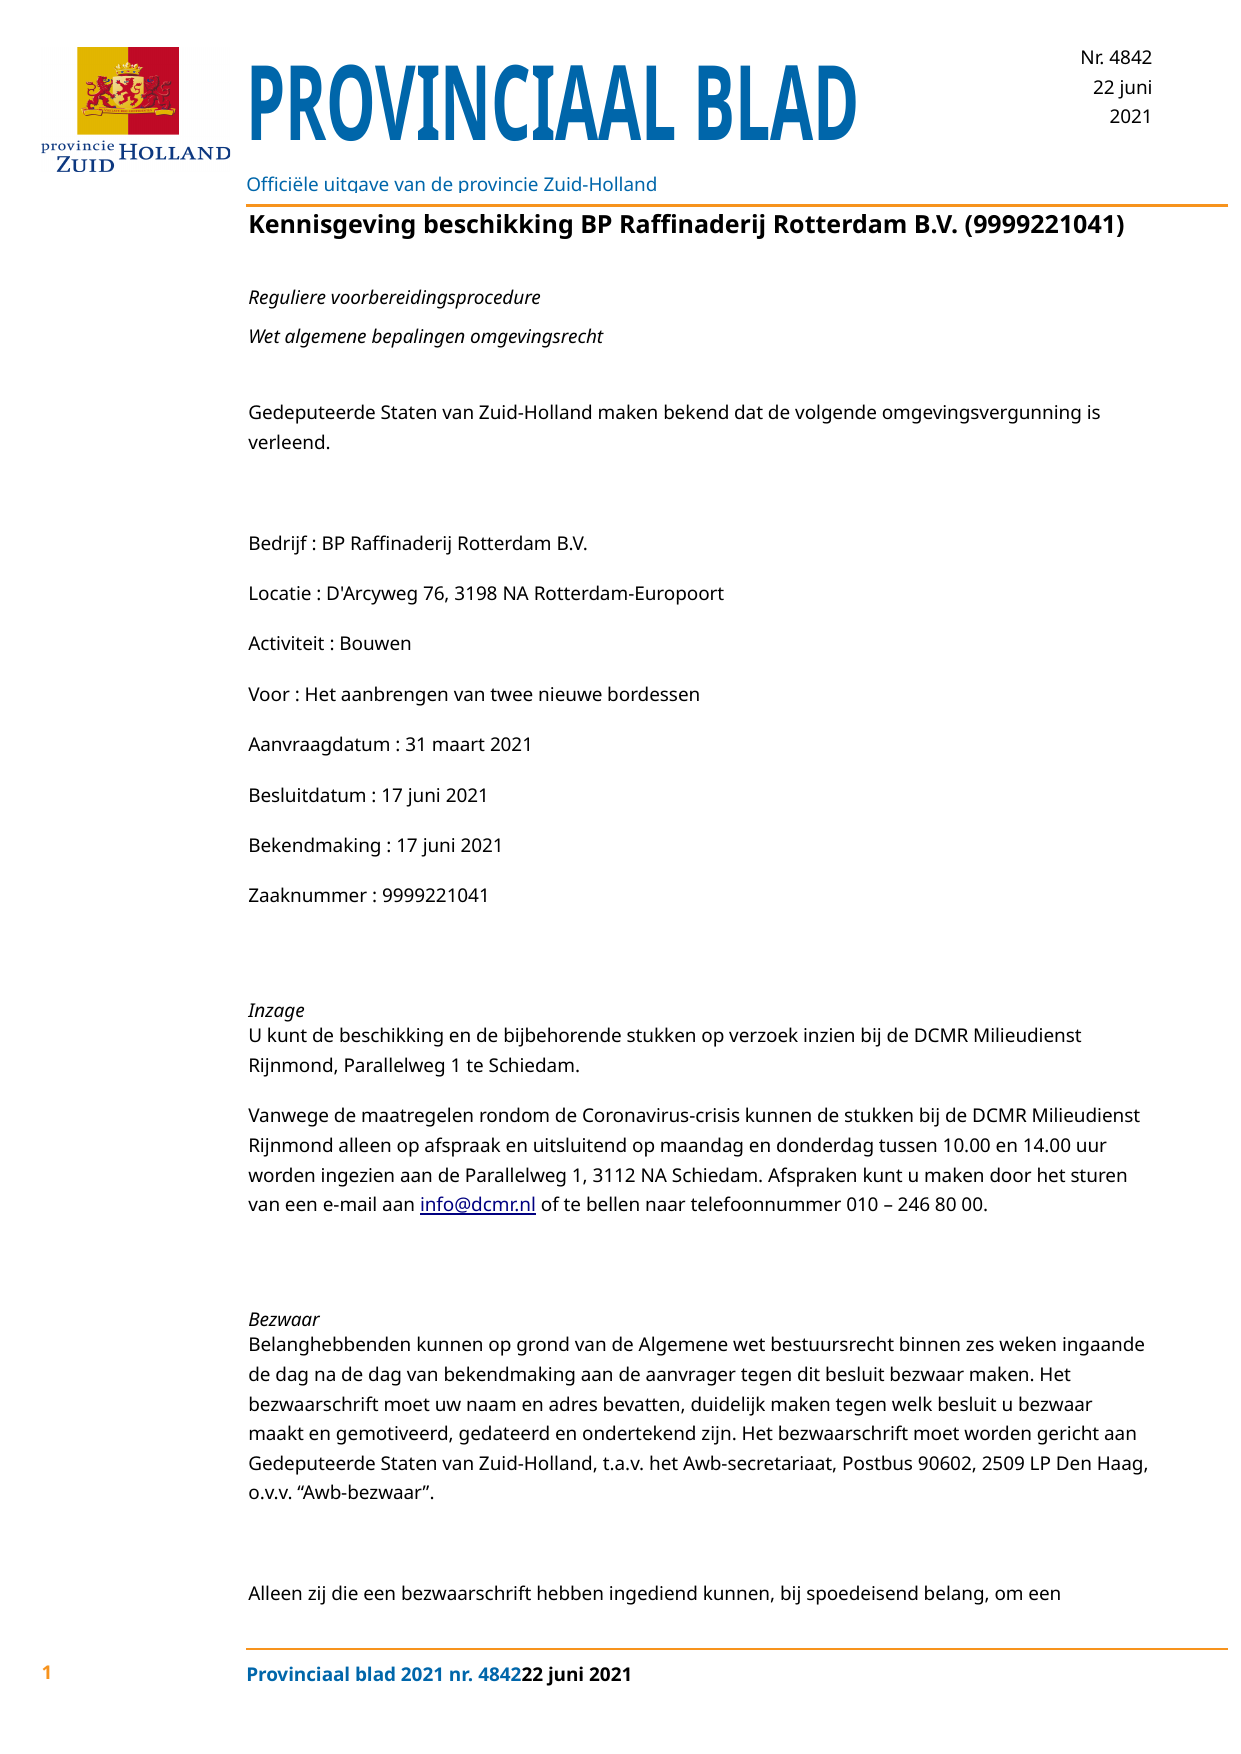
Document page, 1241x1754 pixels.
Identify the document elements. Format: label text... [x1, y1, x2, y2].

text Bekendmaking : 17 juni 2021 [248, 832, 1152, 858]
text Belanghebbenden kunnen op grond van de Algemene wet bestuursrecht binnen zes weken ingaande de dag na de dag van bekendmaking aan de aanvrager tegen dit besluit bezwaar maken. Het bezwaarschrift moet uw naam en adres bevatten, duidelijk maken tegen welk besluit u bezwaar maakt en gemotiveerd, gedateerd en ondertekend zijn. Het bezwaarschrift moet worden gericht aan Gedeputeerde Staten van Zuid-Holland, t.a.v. het Awb-secretariaat, Postbus 90602, 2509 LP Den Haag, o.v.v. “Awb-bezwaar”. [248, 1332, 1152, 1505]
text Aanvraagdatum : 31 maart 2021 [248, 731, 1152, 757]
picture [41, 47, 231, 172]
text Activiteit : Bouwen [248, 631, 1152, 656]
text Alleen zij die een bezwaarschrift hebben ingediend kunnen, bij spoedeisend belang, om een [248, 1580, 1152, 1606]
text Vanwege de maatregelen rondom de Coronavirus-crisis kunnen de stukken bij de DCMR Milieudienst Rijnmond alleen op afspraak en uitsluitend op maandag en donderdag tussen 10.00 en 14.00 uur worden ingezien aan de Parallelweg 1, 3112 NA Schiedam. Afspraken kunt u maken door het sturen van een e-mail aan info@dcmr.nl of te bellen naar telefoonnummer 010 – 246 80 00. [248, 1103, 1152, 1217]
text Wet algemene bepalingen omgevingsrecht [248, 323, 1152, 349]
text Locatie : D'Arcyweg 76, 3198 NA Rotterdam-Europoort [248, 580, 1152, 606]
text Bedrijf : BP Raffinaderij Rotterdam B.V. [248, 530, 1152, 555]
text Zaaknummer : 9999221041 [248, 883, 1152, 908]
text Inzage [248, 997, 1152, 1023]
text Besluitdatum : 17 juni 2021 [248, 782, 1152, 807]
text Kennisgeving beschikking BP Raffinaderij Rotterdam B.V. (9999221041) [248, 207, 1152, 241]
text Reguliere voorbereidingsprocedure [248, 284, 1152, 309]
text Voor : Het aanbrengen van twee nieuwe bordessen [248, 681, 1152, 707]
text Gedeputeerde Staten van Zuid-Holland maken bekend dat de volgende omgevingsvergunning is verleend. [248, 399, 1152, 454]
text U kunt de beschikking en de bijbehorende stukken op verzoek inzien bij de DCMR Milieudienst Rijnmond, Parallelweg 1 te Schiedam. [248, 1023, 1152, 1078]
text Bezwaar [248, 1306, 1152, 1332]
